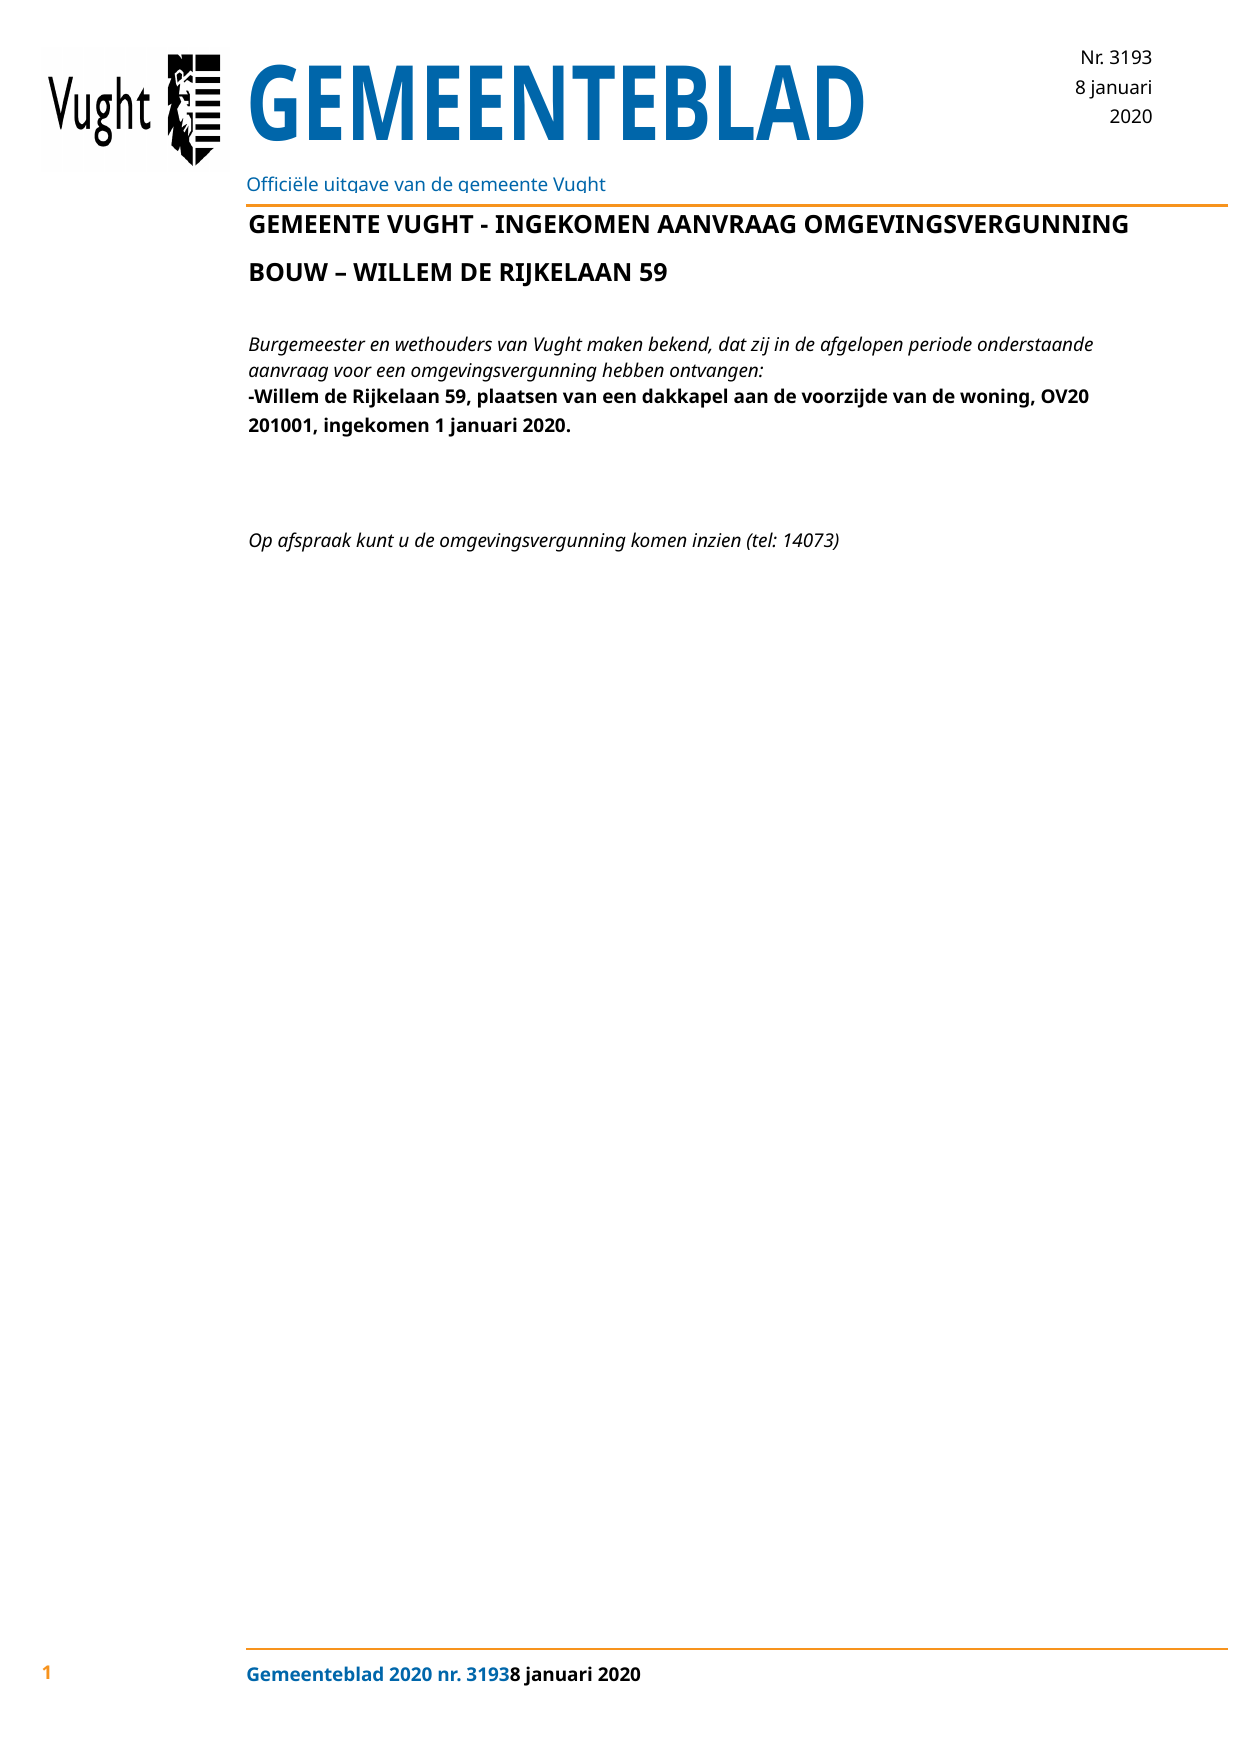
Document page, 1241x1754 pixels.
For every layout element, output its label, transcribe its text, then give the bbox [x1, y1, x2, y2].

picture [41, 47, 231, 172]
text Burgemeester en wethouders van Vught maken bekend, dat zij in de afgelopen periode onderstaande aanvraag voor een omgevingsvergunning hebben ontvangen: [248, 331, 1152, 383]
text Op afspraak kunt u de omgevingsvergunning komen inzien (tel: 14073) [248, 527, 1152, 553]
text GEMEENTE VUGHT - INGEKOMEN AANVRAAG OMGEVINGSVERGUNNING BOUW – WILLEM DE RIJKELAAN 59 [248, 207, 1152, 288]
text -Willem de Rijkelaan 59, plaatsen van een dakkapel aan de voorzijde van de woning, OV20 201001, ingekomen 1 januari 2020. [248, 383, 1152, 438]
